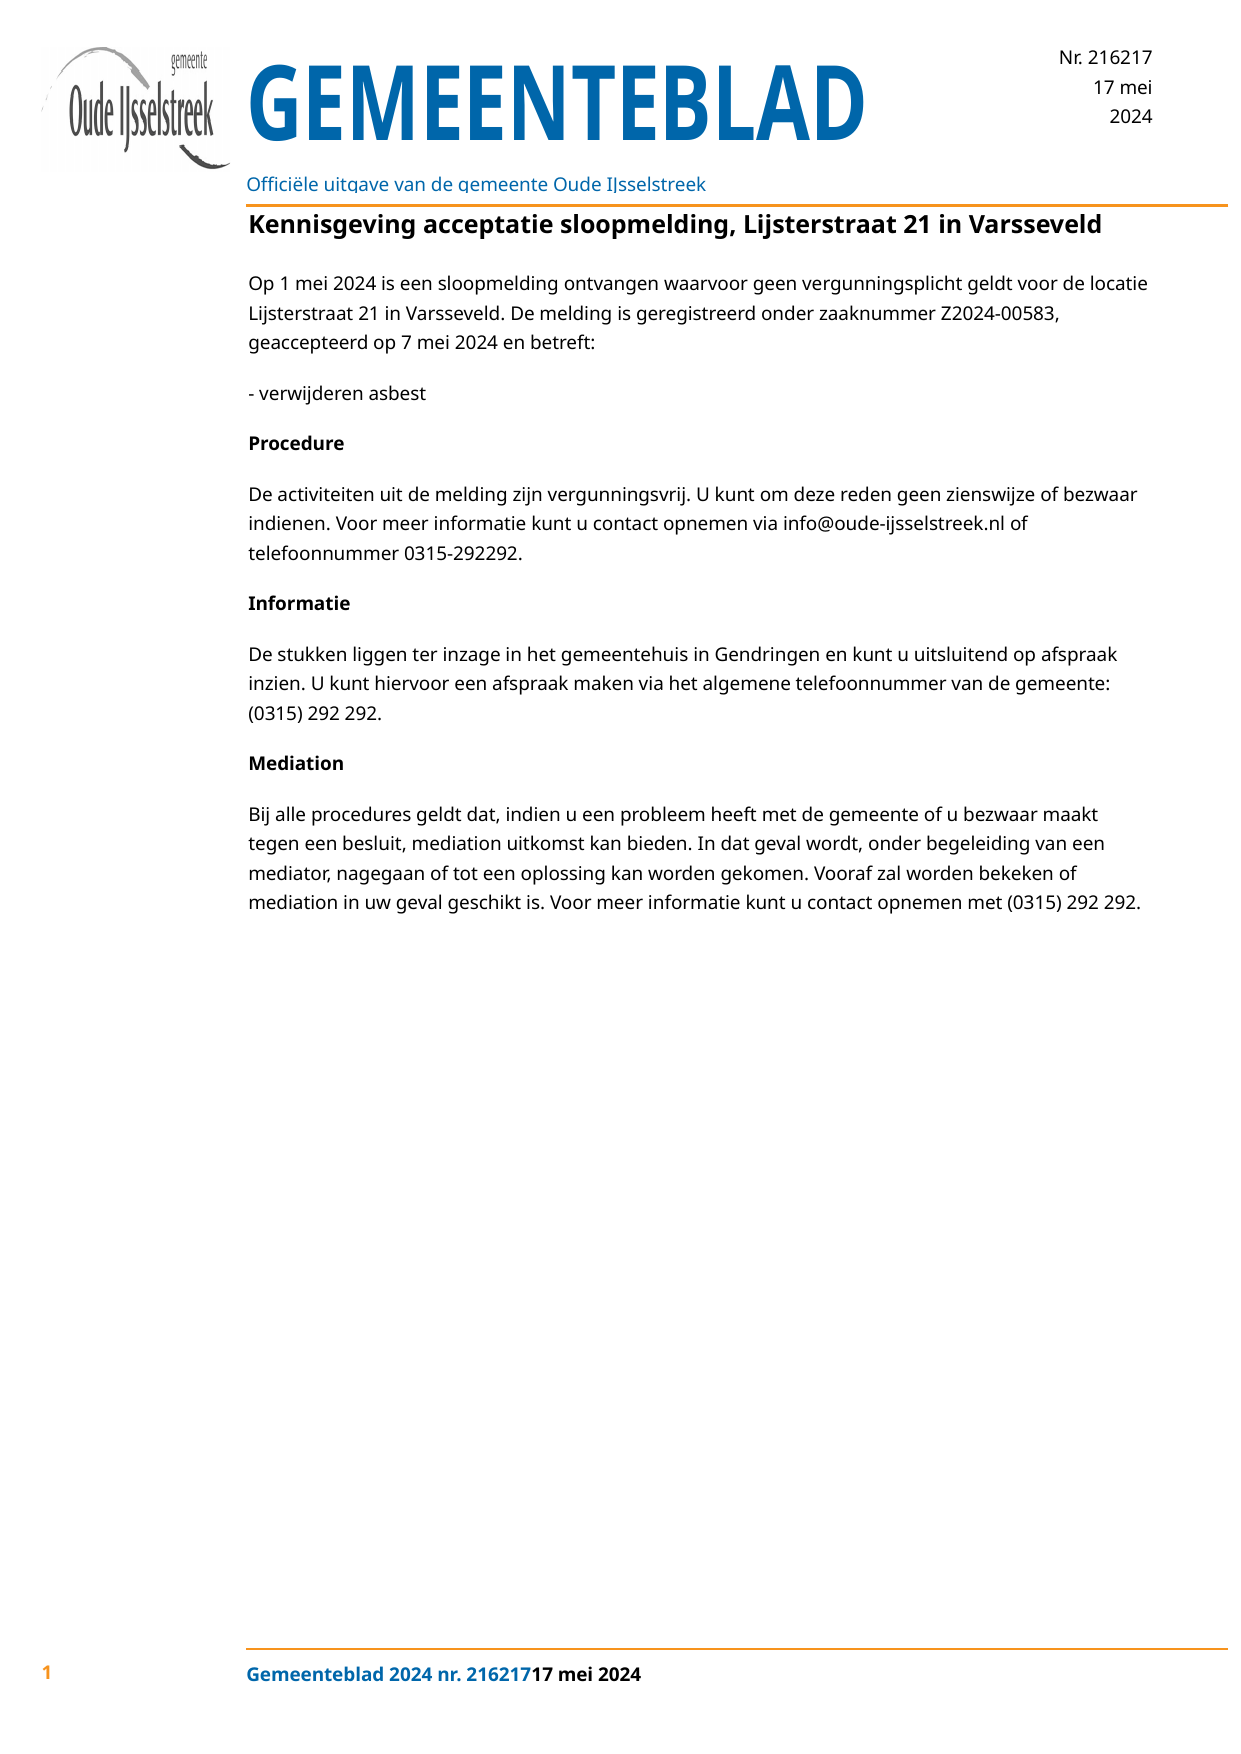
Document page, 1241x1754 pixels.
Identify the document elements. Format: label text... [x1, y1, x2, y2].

text Kennisgeving acceptatie sloopmelding, Lijsterstraat 21 in Varsseveld [248, 207, 1152, 241]
text Procedure [248, 430, 1152, 456]
text Op 1 mei 2024 is een sloopmelding ontvangen waarvoor geen vergunningsplicht geldt voor de locatie Lijsterstraat 21 in Varsseveld. De melding is geregistreerd onder zaaknummer Z2024-00583, geaccepteerd op 7 mei 2024 en betreft: [248, 270, 1152, 355]
picture [41, 47, 231, 172]
text De stukken liggen ter inzage in het gemeentehuis in Gendringen en kunt u uitsluitend op afspraak inzien. U kunt hiervoor een afspraak maken via het algemene telefoonnummer van de gemeente: (0315) 292 292. [248, 641, 1152, 726]
text De activiteiten uit de melding zijn vergunningsvrij. U kunt om deze reden geen zienswijze of bezwaar indienen. Voor meer informatie kunt u contact opnemen via info@oude-ijsselstreek.nl of telefoonnummer 0315-292292. [248, 481, 1152, 566]
text Mediation [248, 750, 1152, 776]
text Informatie [248, 590, 1152, 616]
text Bij alle procedures geldt dat, indien u een probleem heeft met de gemeente of u bezwaar maakt tegen een besluit, mediation uitkomst kan bieden. In dat geval wordt, onder begeleiding van een mediator, nagegaan of tot een oplossing kan worden gekomen. Vooraf zal worden bekeken of mediation in uw geval geschikt is. Voor meer informatie kunt u contact opnemen met (0315) 292 292. [248, 801, 1152, 915]
text - verwijderen asbest [248, 380, 1152, 406]
